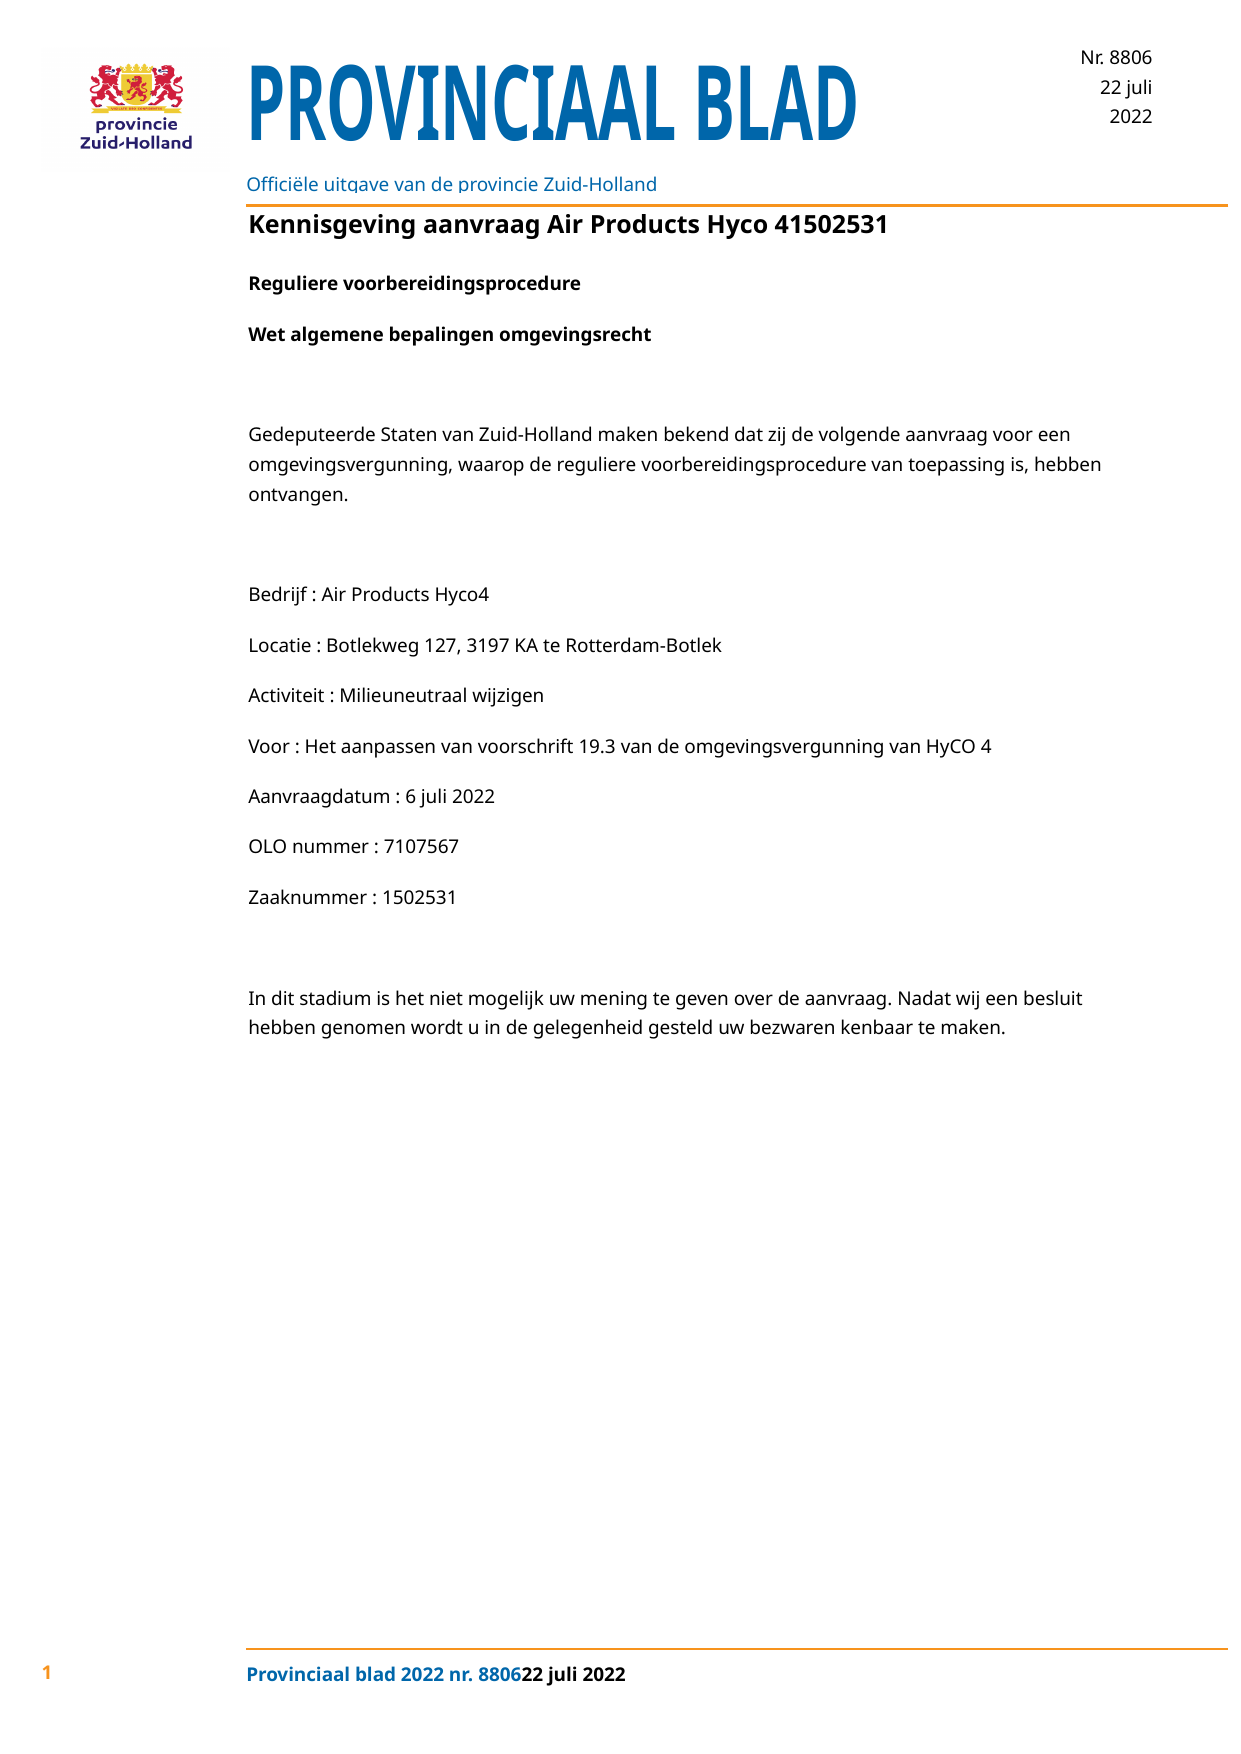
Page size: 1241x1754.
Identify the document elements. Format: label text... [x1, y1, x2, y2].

text Gedeputeerde Staten van Zuid-Holland maken bekend dat zij de volgende aanvraag voor een omgevingsvergunning, waarop de reguliere voorbereidingsprocedure van toepassing is, hebben ontvangen. [248, 422, 1152, 506]
text Aanvraagdatum : 6 juli 2022 [248, 783, 1152, 809]
text Activiteit : Milieuneutraal wijzigen [248, 682, 1152, 708]
text Reguliere voorbereidingsprocedure [248, 270, 1152, 296]
text OLO nummer : 7107567 [248, 834, 1152, 859]
text In dit stadium is het niet mogelijk uw mening te geven over de aanvraag. Nadat wij een besluit hebben genomen wordt u in de gelegenheid gesteld uw bezwaren kenbaar te maken. [248, 985, 1152, 1040]
text Kennisgeving aanvraag Air Products Hyco 41502531 [248, 207, 1152, 241]
picture [41, 47, 231, 172]
text Locatie : Botlekweg 127, 3197 KA te Rotterdam-Botlek [248, 632, 1152, 658]
text Zaaknummer : 1502531 [248, 884, 1152, 910]
text Wet algemene bepalingen omgevingsrecht [248, 321, 1152, 346]
text Bedrijf : Air Products Hyco4 [248, 582, 1152, 607]
text Voor : Het aanpassen van voorschrift 19.3 van de omgevingsvergunning van HyCO 4 [248, 733, 1152, 758]
